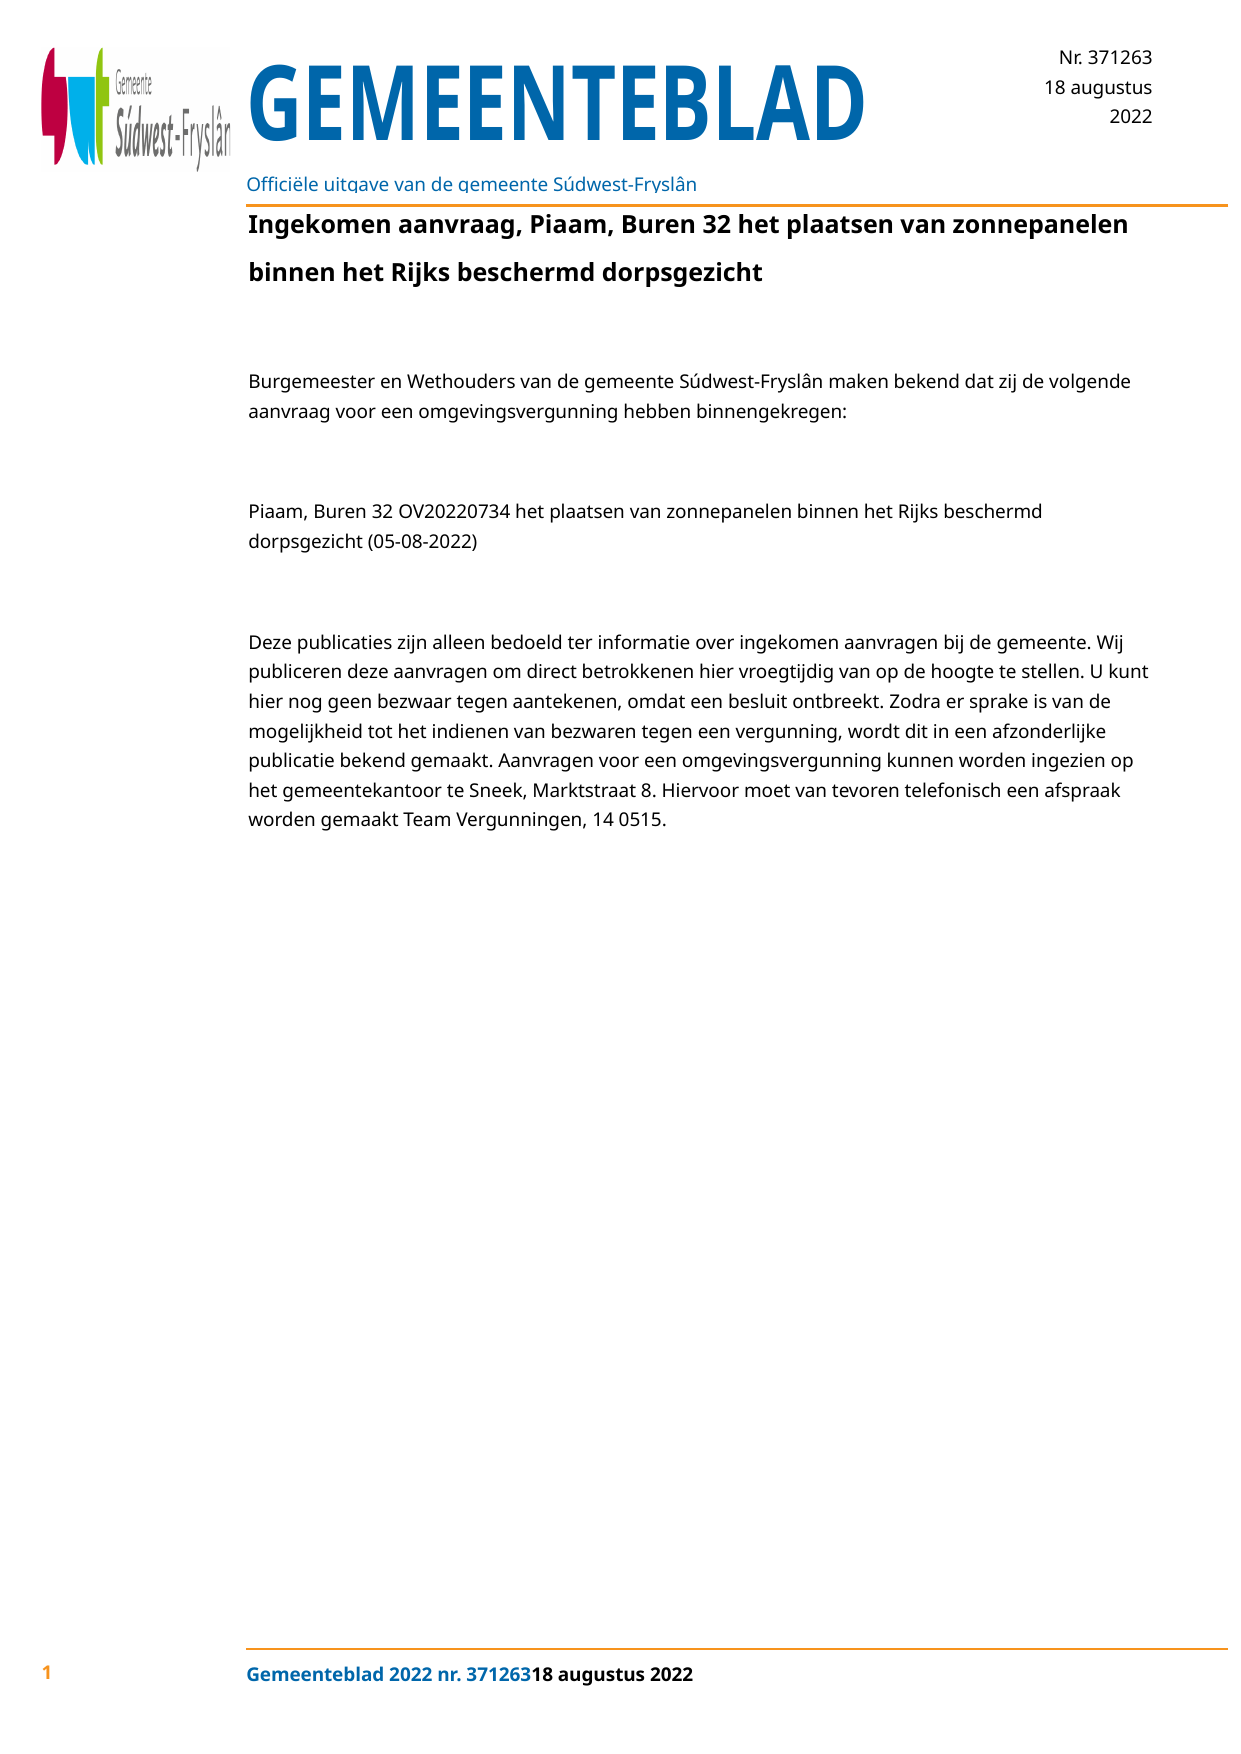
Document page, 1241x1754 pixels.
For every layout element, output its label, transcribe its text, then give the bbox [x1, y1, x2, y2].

text Burgemeester en Wethouders van de gemeente Súdwest-Fryslân maken bekend dat zij de volgende aanvraag voor een omgevingsvergunning hebben binnengekregen: [248, 368, 1152, 424]
picture [41, 47, 231, 172]
text Deze publicaties zijn alleen bedoeld ter informatie over ingekomen aanvragen bij de gemeente. Wij publiceren deze aanvragen om direct betrokkenen hier vroegtijdig van op de hoogte te stellen. U kunt hier nog geen bezwaar tegen aantekenen, omdat een besluit ontbreekt. Zodra er sprake is van de mogelijkheid tot het indienen van bezwaren tegen een vergunning, wordt dit in een afzonderlijke publicatie bekend gemaakt. Aanvragen voor een omgevingsvergunning kunnen worden ingezien op het gemeentekantoor te Sneek, Marktstraat 8. Hiervoor moet van tevoren telefonisch een afspraak worden gemaakt Team Vergunningen, 14 0515. [248, 629, 1152, 832]
text Ingekomen aanvraag, Piaam, Buren 32 het plaatsen van zonnepanelen binnen het Rijks beschermd dorpsgezicht [248, 207, 1152, 288]
text Piaam, Buren 32 OV20220734 het plaatsen van zonnepanelen binnen het Rijks beschermd dorpsgezicht (05-08-2022) [248, 499, 1152, 554]
